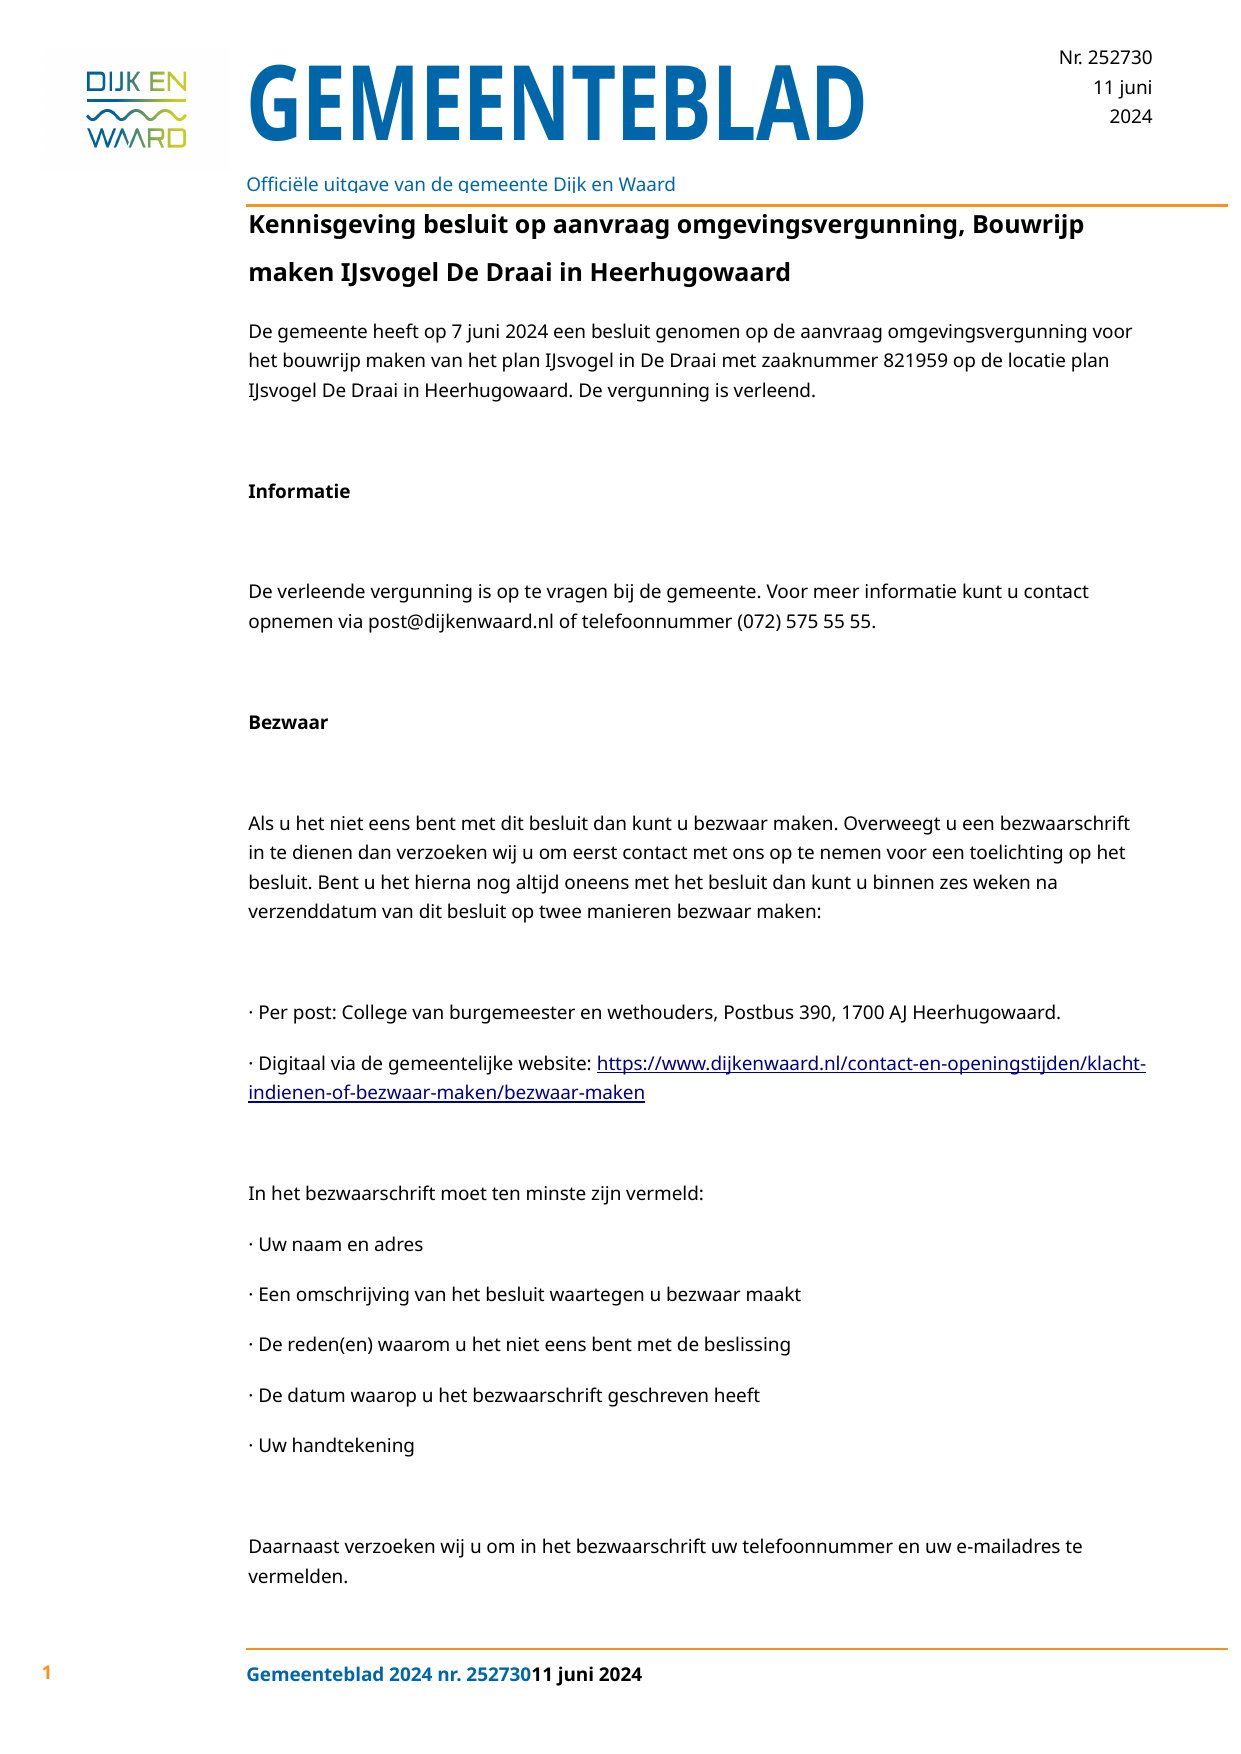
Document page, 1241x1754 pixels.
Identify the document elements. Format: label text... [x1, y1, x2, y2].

text · Een omschrijving van het besluit waartegen u bezwaar maakt [248, 1281, 1152, 1307]
text · Per post: College van burgemeester en wethouders, Postbus 390, 1700 AJ Heerhugowaard. [248, 999, 1152, 1025]
text Als u het niet eens bent met dit besluit dan kunt u bezwaar maken. Overweegt u een bezwaarschrift in te dienen dan verzoeken wij u om eerst contact met ons op te nemen voor een toelichting op het besluit. Bent u het hierna nog altijd oneens met het besluit dan kunt u binnen zes weken na verzenddatum van dit besluit op twee manieren bezwaar maken: [248, 810, 1152, 924]
picture [41, 47, 231, 172]
text · De reden(en) waarom u het niet eens bent met de beslissing [248, 1332, 1152, 1357]
text De gemeente heeft op 7 juni 2024 een besluit genomen op de aanvraag omgevingsvergunning voor het bouwrijp maken van het plan IJsvogel in De Draai met zaaknummer 821959 op de locatie plan IJsvogel De Draai in Heerhugowaard. De vergunning is verleend. [248, 318, 1152, 403]
text · Digitaal via de gemeentelijke website: https://www.dijkenwaard.nl/contact-en-openingstijden/klacht-indienen-of-bezwaar-maken/bezwaar-maken [248, 1050, 1152, 1105]
text Bezwaar [248, 709, 1152, 735]
text · Uw naam en adres [248, 1231, 1152, 1257]
text Kennisgeving besluit op aanvraag omgevingsvergunning, Bouwrijp maken IJsvogel De Draai in Heerhugowaard [248, 207, 1152, 288]
text In het bezwaarschrift moet ten minste zijn vermeld: [248, 1180, 1152, 1206]
text De verleende vergunning is op te vragen bij de gemeente. Voor meer informatie kunt u contact opnemen via post@dijkenwaard.nl of telefoonnummer (072) 575 55 55. [248, 579, 1152, 634]
text Daarnaast verzoeken wij u om in het bezwaarschrift uw telefoonnummer en uw e-mailadres te vermelden. [248, 1533, 1152, 1589]
text · Uw handtekening [248, 1432, 1152, 1458]
text Informatie [248, 478, 1152, 504]
text · De datum waarop u het bezwaarschrift geschreven heeft [248, 1382, 1152, 1408]
